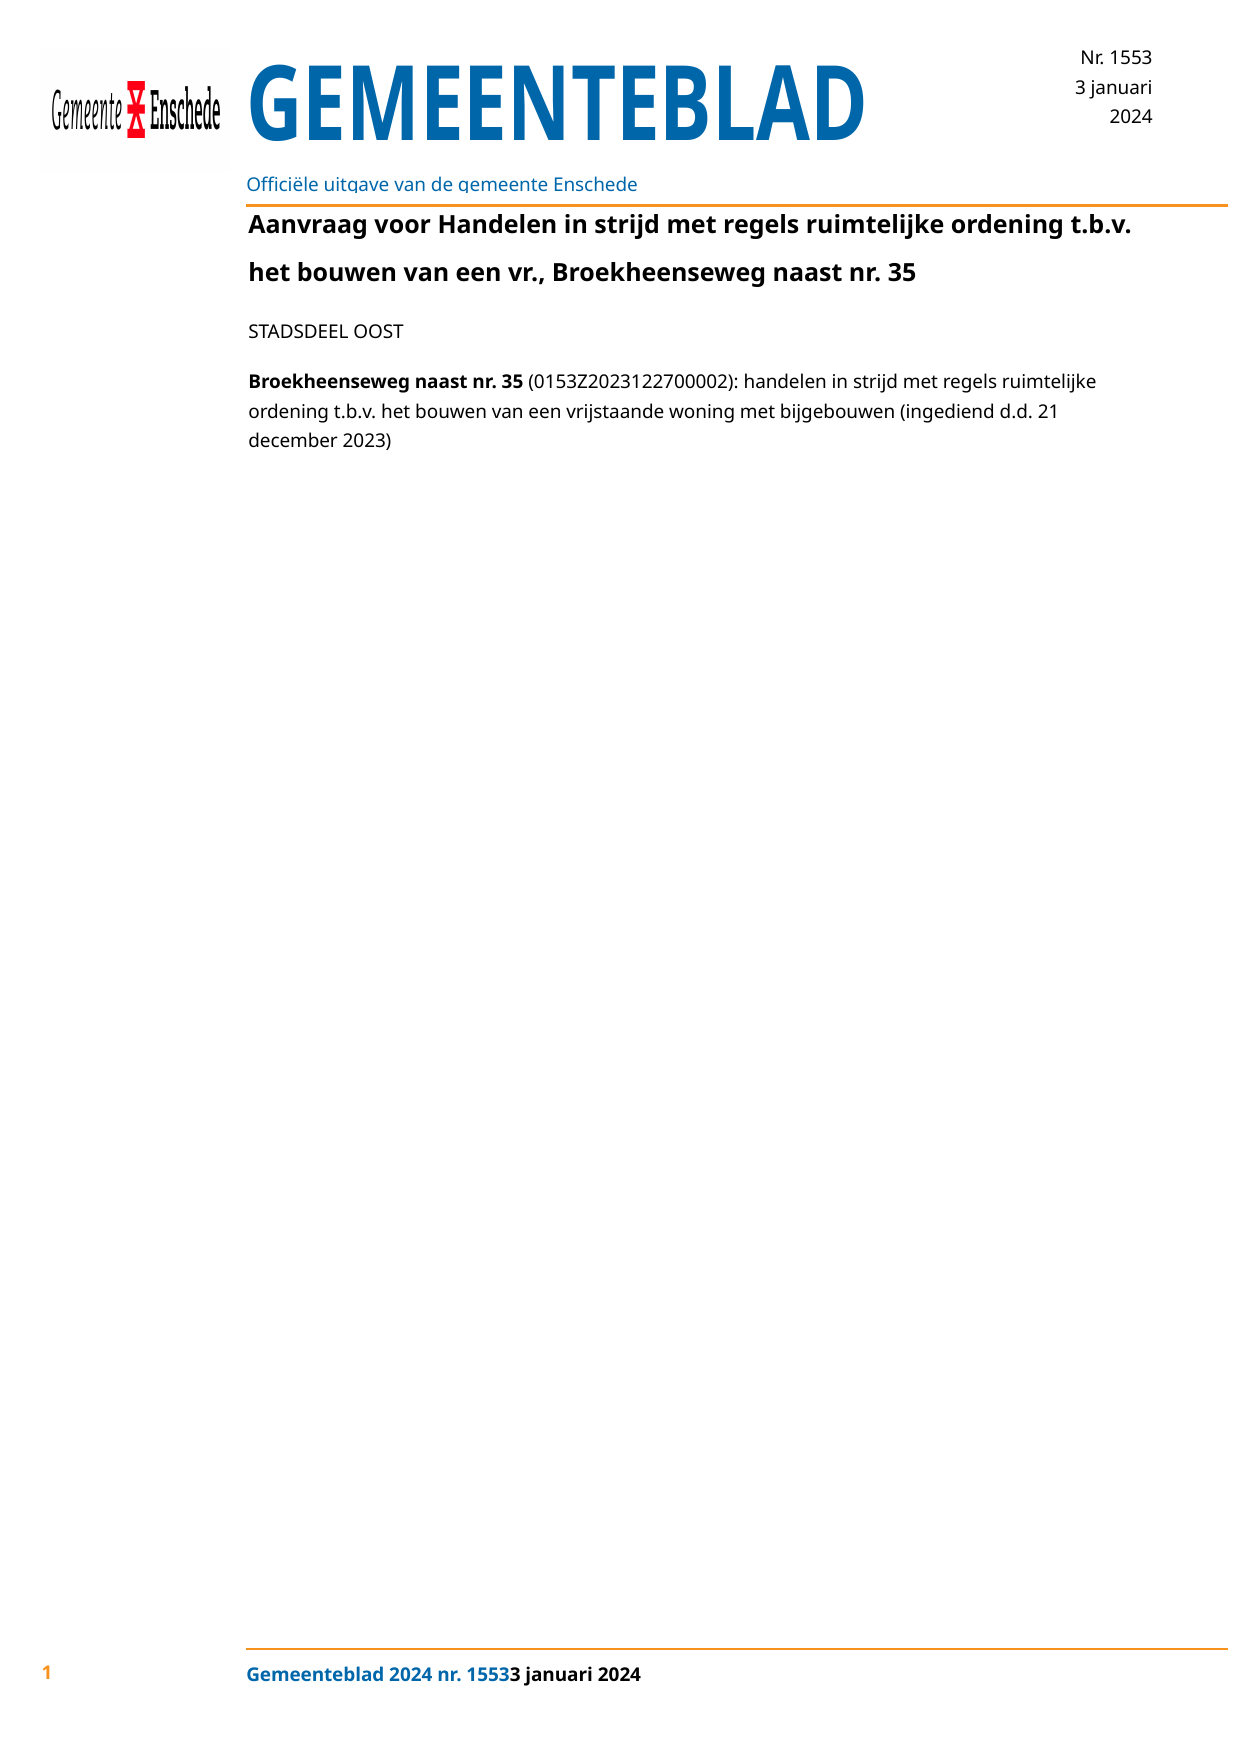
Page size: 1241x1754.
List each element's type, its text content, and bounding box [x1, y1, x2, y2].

text Aanvraag voor Handelen in strijd met regels ruimtelijke ordening t.b.v. het bouwen van een vr., Broekheenseweg naast nr. 35 [248, 207, 1152, 288]
picture [41, 47, 231, 172]
text STADSDEEL OOST [248, 318, 1152, 344]
text Broekheenseweg naast nr. 35 (0153Z2023122700002): handelen in strijd met regels ruimtelijke ordening t.b.v. het bouwen van een vrijstaande woning met bijgebouwen (ingediend d.d. 21 december 2023) [248, 368, 1152, 453]
